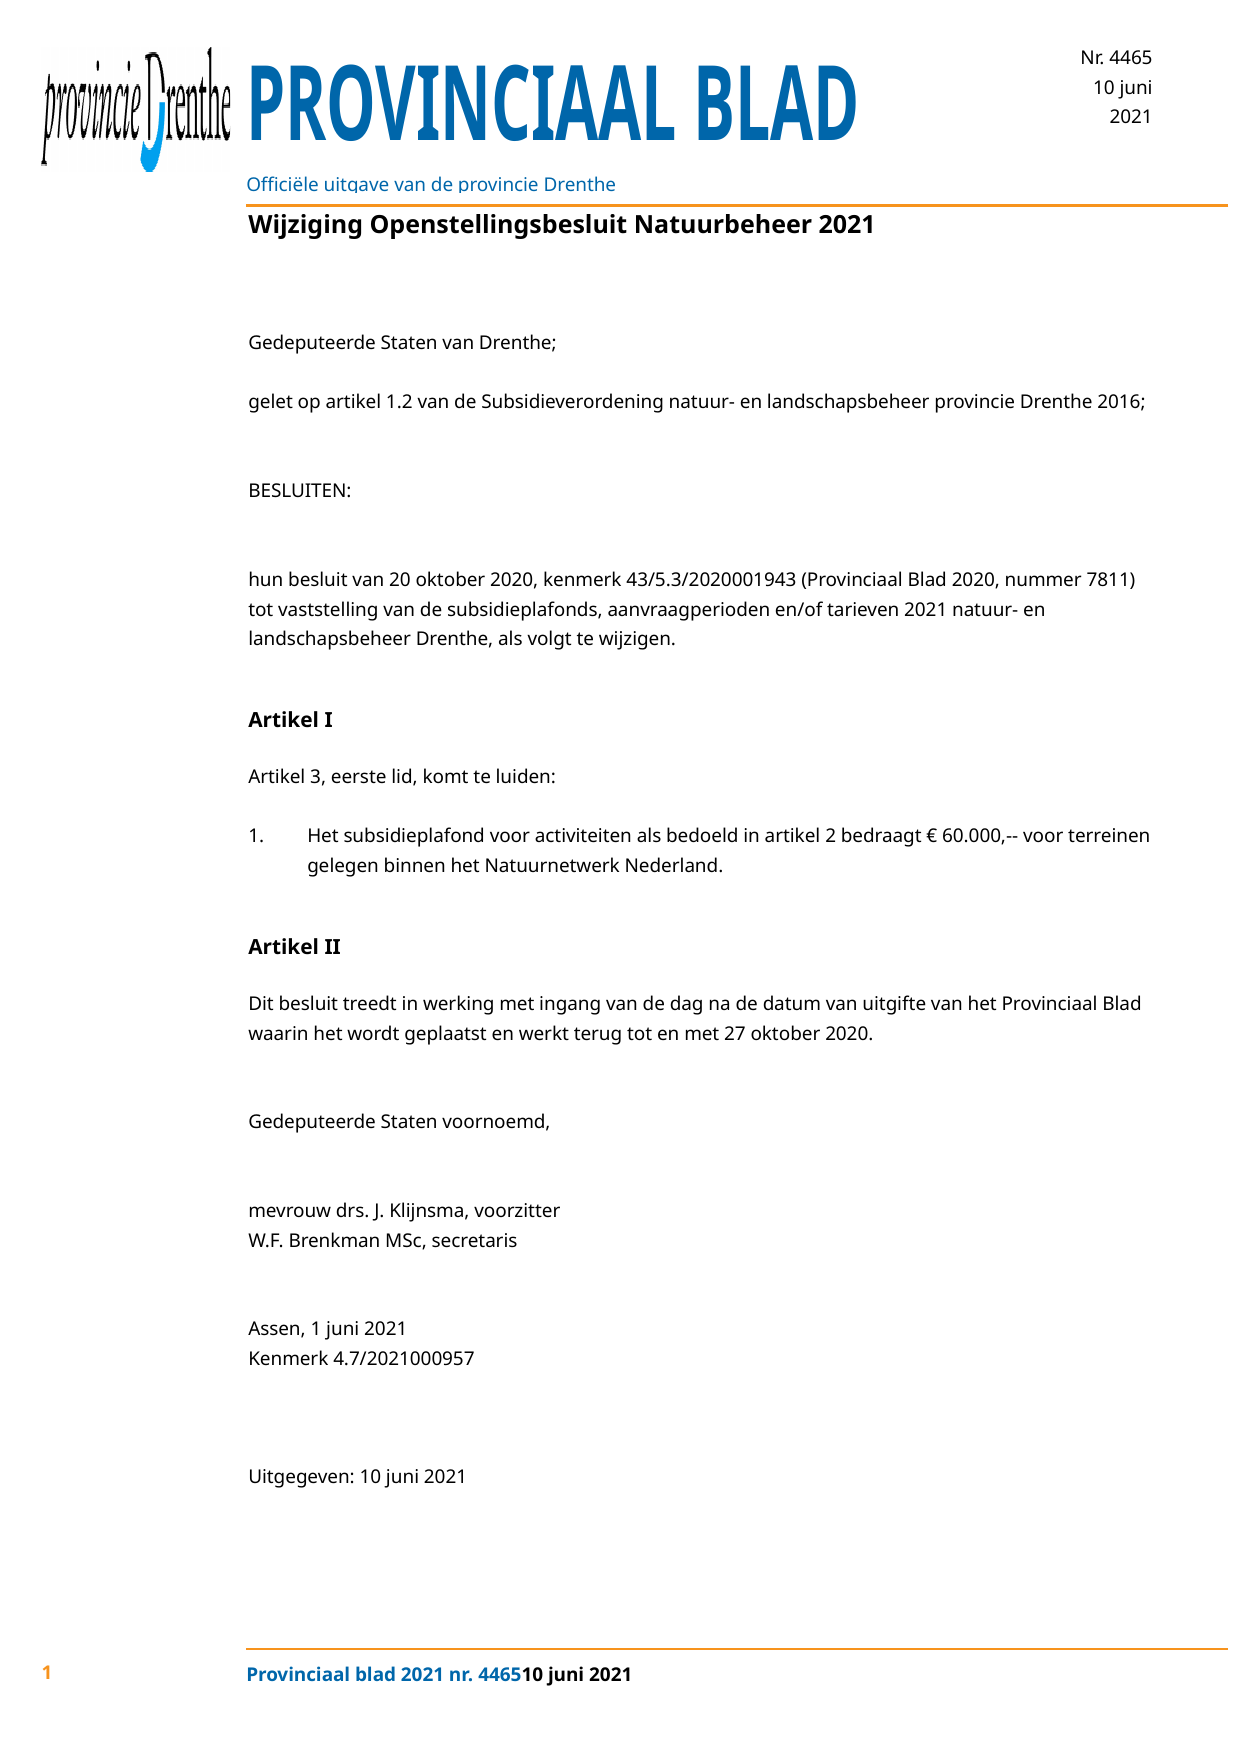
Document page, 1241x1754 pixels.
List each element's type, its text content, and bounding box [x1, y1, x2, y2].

text hun besluit van 20 oktober 2020, kenmerk 43/5.3/2020001943 (Provinciaal Blad 2020, nummer 7811) tot vaststelling van de subsidieplafonds, aanvraagperioden en/of tarieven 2021 natuur- en landschapsbeheer Drenthe, als volgt te wijzigen. [248, 566, 1152, 651]
text Assen, 1 juni 2021 [248, 1316, 1152, 1341]
text mevrouw drs. J. Klijnsma, voorzitter [248, 1197, 1152, 1223]
text Artikel I [248, 705, 1152, 734]
text Gedeputeerde Staten voornoemd, [248, 1108, 1152, 1134]
text Uitgegeven: 10 juni 2021 [248, 1463, 1152, 1489]
text Artikel II [248, 932, 1152, 961]
text BESLUITEN: [248, 477, 1152, 503]
list Het subsidieplafond voor activiteiten als bedoeld in artikel 2 bedraagt € 60.000,-- voor terreinen gelegen binnen het Natuurnetwerk Nederland. [248, 822, 1152, 878]
text W.F. Brenkman MSc, secretaris [248, 1227, 1152, 1252]
text Wijziging Openstellingsbesluit Natuurbeheer 2021 [248, 207, 1152, 241]
picture [41, 47, 231, 172]
text Kenmerk 4.7/2021000957 [248, 1345, 1152, 1371]
text Artikel 3, eerste lid, komt te luiden: [248, 763, 1152, 789]
text Dit besluit treedt in werking met ingang van de dag na de datum van uitgifte van het Provinciaal Blad waarin het wordt geplaatst en werkt terug tot en met 27 oktober 2020. [248, 990, 1152, 1045]
text Gedeputeerde Staten van Drenthe; [248, 329, 1152, 355]
text gelet op artikel 1.2 van de Subsidieverordening natuur- en landschapsbeheer provincie Drenthe 2016; [248, 389, 1152, 414]
